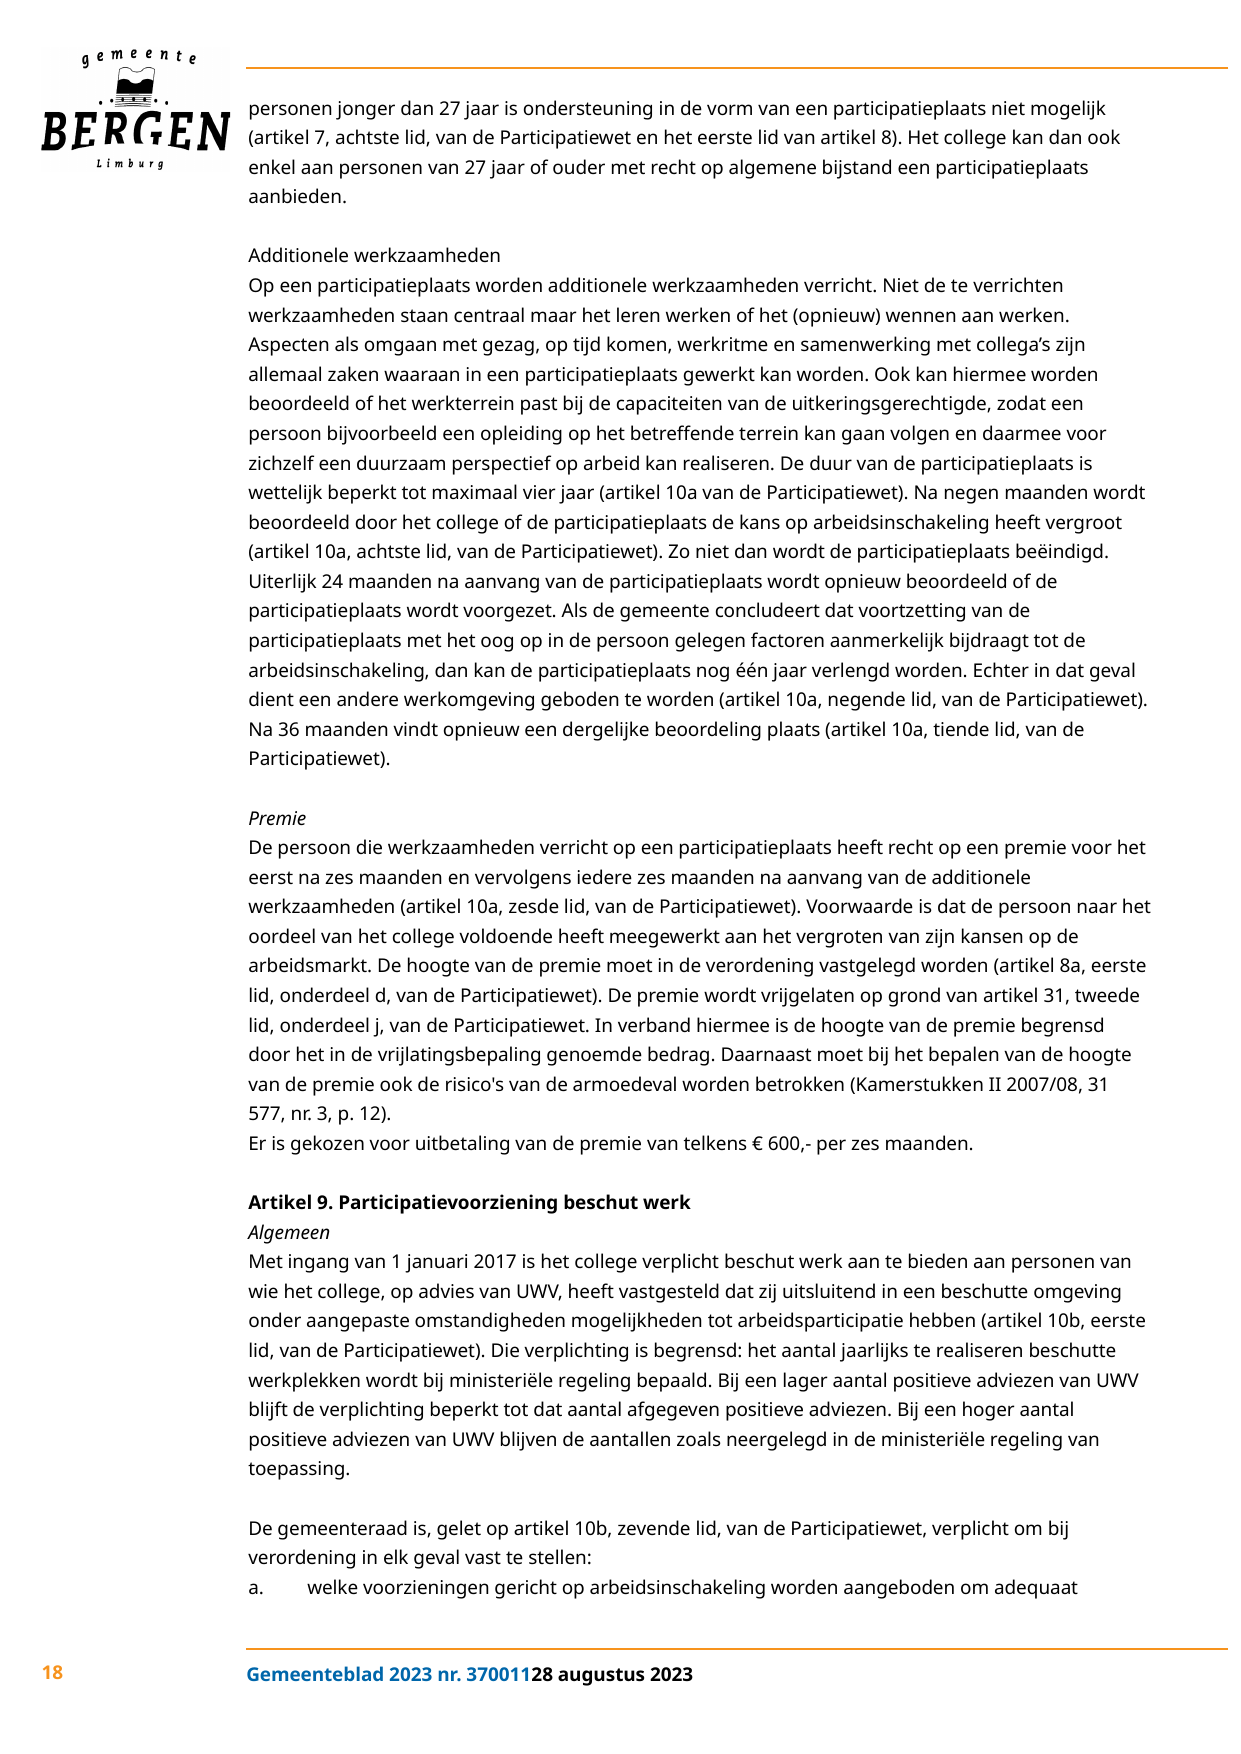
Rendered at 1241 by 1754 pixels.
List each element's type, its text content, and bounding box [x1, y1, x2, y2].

text Premie [248, 805, 1152, 831]
text Er is gekozen voor uitbetaling van de premie van telkens € 600,- per zes maanden. [248, 1130, 1152, 1156]
text Artikel 9. Participatievoorziening beschut werk [248, 1189, 1152, 1215]
text Met ingang van 1 januari 2017 is het college verplicht beschut werk aan te bieden aan personen van wie het college, op advies van UWV, heeft vastgesteld dat zij uitsluitend in een beschutte omgeving onder aangepaste omstandigheden mogelijkheden tot arbeidsparticipatie hebben (artikel 10b, eerste lid, van de Participatiewet). Die verplichting is begrensd: het aantal jaarlijks te realiseren beschutte werkplekken wordt bij ministeriële regeling bepaald. Bij een lager aantal positieve adviezen van UWV blijft de verplichting beperkt tot dat aantal afgegeven positieve adviezen. Bij een hoger aantal positieve adviezen van UWV blijven de aantallen zoals neergelegd in de ministeriële regeling van toepassing. [248, 1248, 1152, 1481]
picture [41, 47, 231, 172]
list welke voorzieningen gericht op arbeidsinschakeling worden aangeboden om adequaat [248, 1574, 1152, 1600]
text De gemeenteraad is, gelet op artikel 10b, zevende lid, van de Participatiewet, verplicht om bij verordening in elk geval vast te stellen: [248, 1515, 1152, 1570]
text Op een participatieplaats worden additionele werkzaamheden verricht. Niet de te verrichten werkzaamheden staan centraal maar het leren werken of het (opnieuw) wennen aan werken. Aspecten als omgaan met gezag, op tijd komen, werkritme en samenwerking met collega’s zijn allemaal zaken waaraan in een participatieplaats gewerkt kan worden. Ook kan hiermee worden beoordeeld of het werkterrein past bij de capaciteiten van de uitkeringsgerechtigde, zodat een persoon bijvoorbeeld een opleiding op het betreffende terrein kan gaan volgen en daarmee voor zichzelf een duurzaam perspectief op arbeid kan realiseren. De duur van de participatieplaats is wettelijk beperkt tot maximaal vier jaar (artikel 10a van de Participatiewet). Na negen maanden wordt beoordeeld door het college of de participatieplaats de kans op arbeidsinschakeling heeft vergroot (artikel 10a, achtste lid, van de Participatiewet). Zo niet dan wordt de participatieplaats beëindigd. Uiterlijk 24 maanden na aanvang van de participatieplaats wordt opnieuw beoordeeld of de participatieplaats wordt voorgezet. Als de gemeente concludeert dat voortzetting van de participatieplaats met het oog op in de persoon gelegen factoren aanmerkelijk bijdraagt tot de arbeidsinschakeling, dan kan de participatieplaats nog één jaar verlengd worden. Echter in dat geval dient een andere werkomgeving geboden te worden (artikel 10a, negende lid, van de Participatiewet). Na 36 maanden vindt opnieuw een dergelijke beoordeling plaats (artikel 10a, tiende lid, van de Participatiewet). [248, 272, 1152, 771]
text Additionele werkzaamheden [248, 243, 1152, 268]
text personen jonger dan 27 jaar is ondersteuning in de vorm van een participatieplaats niet mogelijk (artikel 7, achtste lid, van de Participatiewet en het eerste lid van artikel 8). Het college kan dan ook enkel aan personen van 27 jaar of ouder met recht op algemene bijstand een participatieplaats aanbieden. [248, 95, 1152, 209]
text Algemeen [248, 1219, 1152, 1245]
text De persoon die werkzaamheden verricht op een participatieplaats heeft recht op een premie voor het eerst na zes maanden en vervolgens iedere zes maanden na aanvang van de additionele werkzaamheden (artikel 10a, zesde lid, van de Participatiewet). Voorwaarde is dat de persoon naar het oordeel van het college voldoende heeft meegewerkt aan het vergroten van zijn kansen op de arbeidsmarkt. De hoogte van de premie moet in de verordening vastgelegd worden (artikel 8a, eerste lid, onderdeel d, van de Participatiewet). De premie wordt vrijgelaten op grond van artikel 31, tweede lid, onderdeel j, van de Participatiewet. In verband hiermee is de hoogte van de premie begrensd door het in de vrijlatingsbepaling genoemde bedrag. Daarnaast moet bij het bepalen van de hoogte van de premie ook de risico's van de armoedeval worden betrokken (Kamerstukken II 2007/08, 31 577, nr. 3, p. 12). [248, 834, 1152, 1126]
